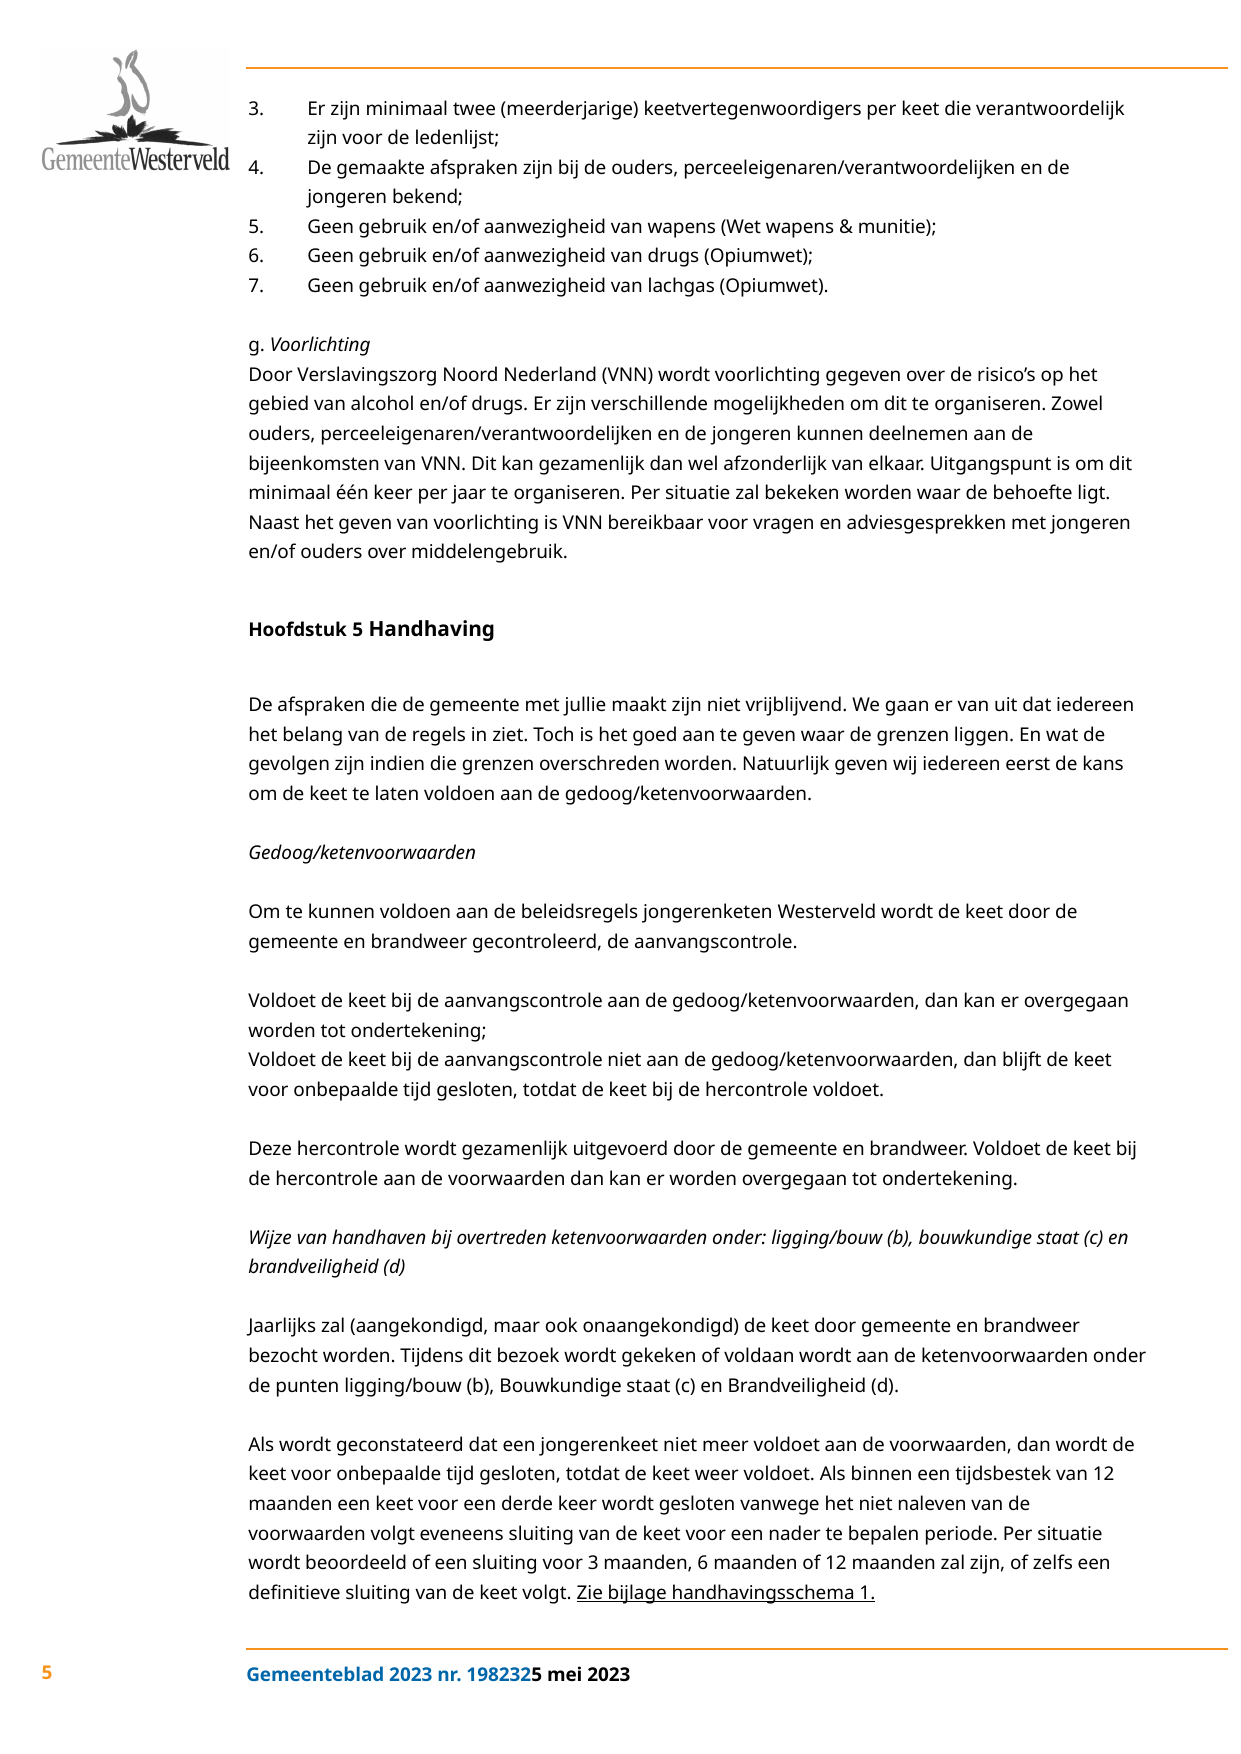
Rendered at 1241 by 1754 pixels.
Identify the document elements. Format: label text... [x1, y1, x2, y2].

text g. Voorlichting [248, 331, 1152, 357]
list Geen gebruik en/of aanwezigheid van wapens (Wet wapens & munitie); [248, 213, 1152, 239]
text Door Verslavingszorg Noord Nederland (VNN) wordt voorlichting gegeven over de risico’s op het gebied van alcohol en/of drugs. Er zijn verschillende mogelijkheden om dit te organiseren. Zowel ouders, perceeleigenaren/verantwoordelijken en de jongeren kunnen deelnemen aan de bijeenkomsten van VNN. Dit kan gezamenlijk dan wel afzonderlijk van elkaar. Uitgangspunt is om dit minimaal één keer per jaar te organiseren. Per situatie zal bekeken worden waar de behoefte ligt. Naast het geven van voorlichting is VNN bereikbaar voor vragen en adviesgesprekken met jongeren en/of ouders over middelengebruik. [248, 361, 1152, 564]
list Er zijn minimaal twee (meerderjarige) keetvertegenwoordigers per keet die verantwoordelijk zijn voor de ledenlijst; [248, 95, 1152, 150]
text Als wordt geconstateerd dat een jongerenkeet niet meer voldoet aan de voorwaarden, dan wordt de keet voor onbepaalde tijd gesloten, totdat de keet weer voldoet. Als binnen een tijdsbestek van 12 maanden een keet voor een derde keer wordt gesloten vanwege het niet naleven van de voorwaarden volgt eveneens sluiting van de keet voor een nader te bepalen periode. Per situatie wordt beoordeeld of een sluiting voor 3 maanden, 6 maanden of 12 maanden zal zijn, of zelfs een definitieve sluiting van de keet volgt. Zie bijlage handhavingsschema 1. [248, 1431, 1152, 1605]
text De afspraken die de gemeente met jullie maakt zijn niet vrijblijvend. We gaan er van uit dat iedereen het belang van de regels in ziet. Toch is het goed aan te geven waar de grenzen liggen. En wat de gevolgen zijn indien die grenzen overschreden worden. Natuurlijk geven wij iedereen eerst de kans om de keet te laten voldoen aan de gedoog/ketenvoorwaarden. [248, 691, 1152, 806]
text Voldoet de keet bij de aanvangscontrole niet aan de gedoog/ketenvoorwaarden, dan blijft de keet voor onbepaalde tijd gesloten, totdat de keet bij de hercontrole voldoet. [248, 1046, 1152, 1102]
list Geen gebruik en/of aanwezigheid van lachgas (Opiumwet). [248, 272, 1152, 298]
list Geen gebruik en/of aanwezigheid van drugs (Opiumwet); [248, 243, 1152, 268]
picture [41, 47, 231, 172]
text Wijze van handhaven bij overtreden ketenvoorwaarden onder: ligging/bouw (b), bouwkundige staat (c) en brandveiligheid (d) [248, 1224, 1152, 1279]
text Hoofdstuk 5 Handhaving [248, 614, 1152, 642]
list De gemaakte afspraken zijn bij de ouders, perceeleigenaren/verantwoordelijken en de jongeren bekend; [248, 154, 1152, 209]
text Om te kunnen voldoen aan de beleidsregels jongerenketen Westerveld wordt de keet door de gemeente en brandweer gecontroleerd, de aanvangscontrole. [248, 898, 1152, 954]
text Deze hercontrole wordt gezamenlijk uitgevoerd door de gemeente en brandweer. Voldoet de keet bij de hercontrole aan de voorwaarden dan kan er worden overgegaan tot ondertekening. [248, 1135, 1152, 1191]
text Gedoog/ketenvoorwaarden [248, 839, 1152, 865]
text Voldoet de keet bij de aanvangscontrole aan de gedoog/ketenvoorwaarden, dan kan er overgegaan worden tot ondertekening; [248, 987, 1152, 1043]
text Jaarlijks zal (aangekondigd, maar ook onaangekondigd) de keet door gemeente en brandweer bezocht worden. Tijdens dit bezoek wordt gekeken of voldaan wordt aan de ketenvoorwaarden onder de punten ligging/bouw (b), Bouwkundige staat (c) en Brandveiligheid (d). [248, 1313, 1152, 1398]
